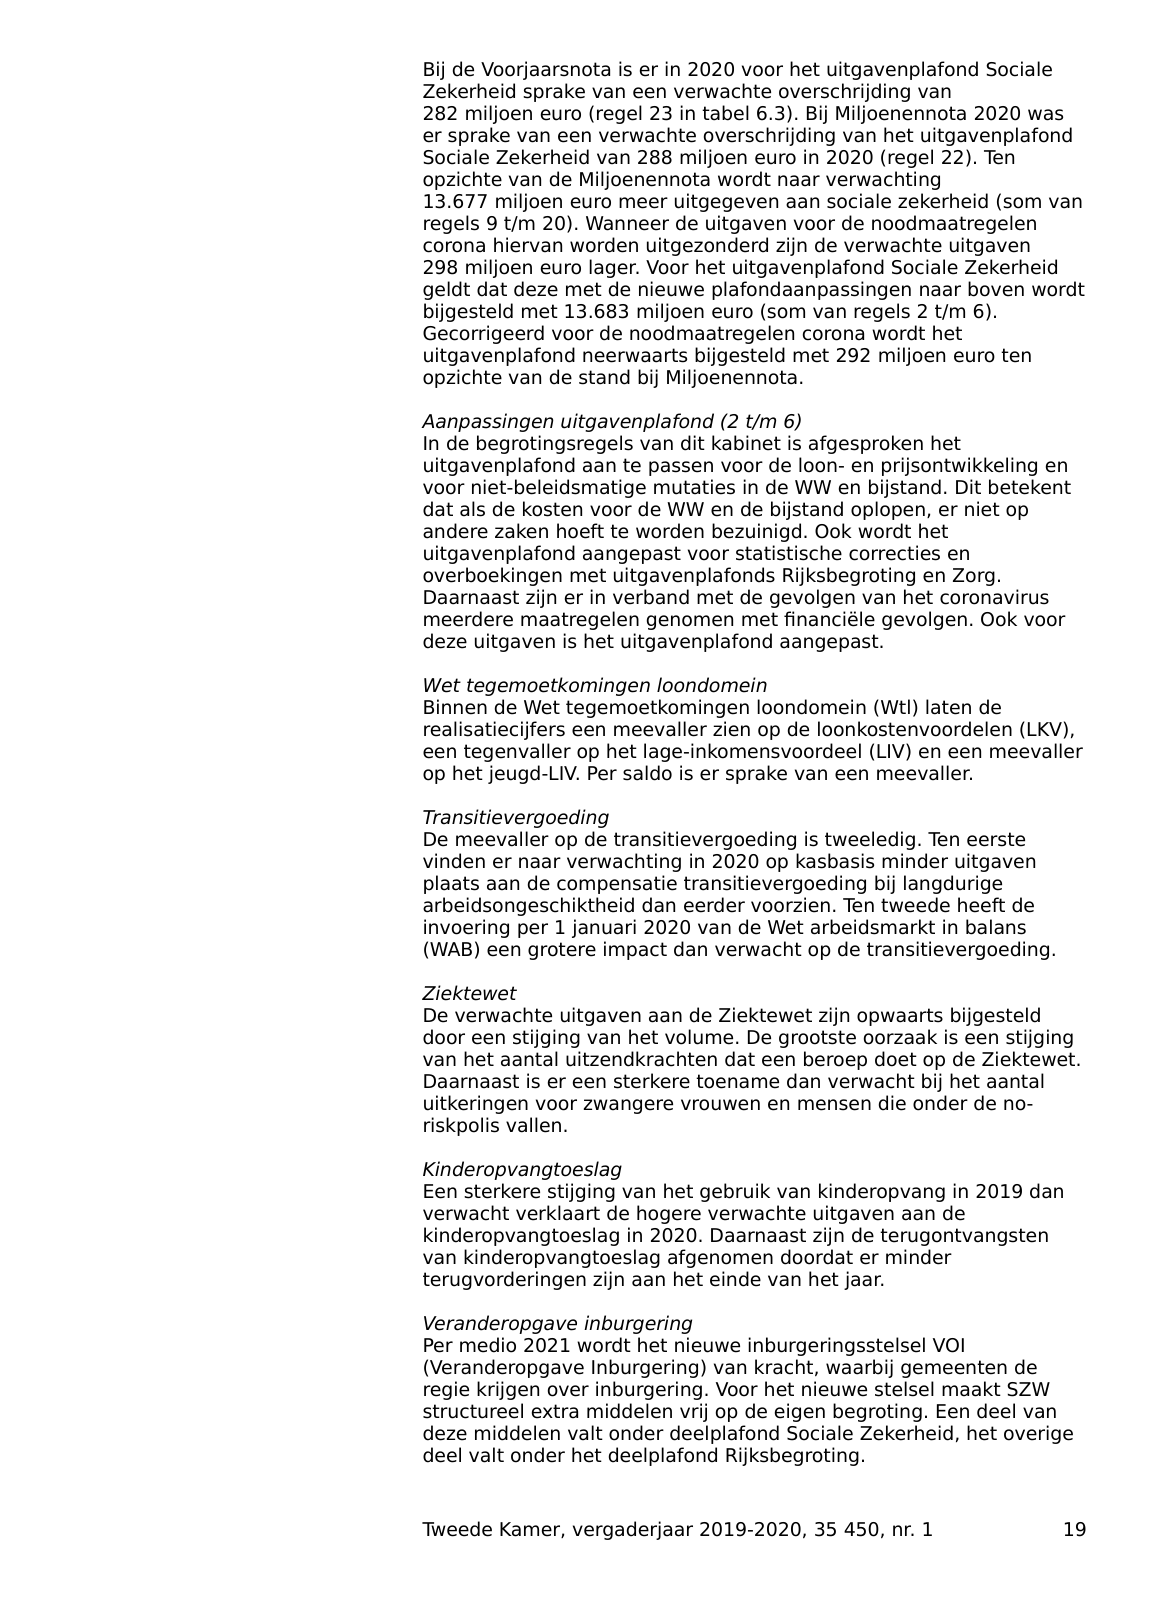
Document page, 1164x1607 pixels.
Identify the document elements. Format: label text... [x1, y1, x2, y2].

subtitle Kinderopvangtoeslag [422, 1159, 1087, 1181]
text Binnen de Wet tegemoetkomingen loondomein (Wtl) laten de realisatiecijfers een meevaller zien op de loonkostenvoordelen (LKV), een tegenvaller op het lage-inkomensvoordeel (LIV) en een meevaller op het jeugd-LIV. Per saldo is er sprake van een meevaller. [422, 697, 1087, 785]
subtitle Transitievergoeding [422, 807, 1087, 829]
text In de begrotingsregels van dit kabinet is afgesproken het uitgavenplafond aan te passen voor de loon- en prijsontwikkeling en voor niet-beleidsmatige mutaties in de WW en bijstand. Dit betekent dat als de kosten voor de WW en de bijstand oplopen, er niet op andere zaken hoeft te worden bezuinigd. Ook wordt het uitgavenplafond aangepast voor statistische correcties en overboekingen met uitgavenplafonds Rijksbegroting en Zorg. Daarnaast zijn er in verband met de gevolgen van het coronavirus meerdere maatregelen genomen met financiële gevolgen. Ook voor deze uitgaven is het uitgavenplafond aangepast. [422, 433, 1087, 653]
text De meevaller op de transitievergoeding is tweeledig. Ten eerste vinden er naar verwachting in 2020 op kasbasis minder uitgaven plaats aan de compensatie transitievergoeding bij langdurige arbeidsongeschiktheid dan eerder voorzien. Ten tweede heeft de invoering per 1 januari 2020 van de Wet arbeidsmarkt in balans (WAB) een grotere impact dan verwacht op de transitievergoeding. [422, 829, 1087, 961]
subtitle Ziektewet [422, 983, 1087, 1005]
subtitle Wet tegemoetkomingen loondomein [422, 675, 1087, 697]
text Per medio 2021 wordt het nieuwe inburgeringsstelsel VOI (Veranderopgave Inburgering) van kracht, waarbij gemeenten de regie krijgen over inburgering. Voor het nieuwe stelsel maakt SZW structureel extra middelen vrij op de eigen begroting. Een deel van deze middelen valt onder deelplafond Sociale Zekerheid, het overige deel valt onder het deelplafond Rijksbegroting. [422, 1335, 1087, 1467]
text De verwachte uitgaven aan de Ziektewet zijn opwaarts bijgesteld door een stijging van het volume. De grootste oorzaak is een stijging van het aantal uitzendkrachten dat een beroep doet op de Ziektewet. Daarnaast is er een sterkere toename dan verwacht bij het aantal uitkeringen voor zwangere vrouwen en mensen die onder de no-riskpolis vallen. [422, 1005, 1087, 1137]
text Bij de Voorjaarsnota is er in 2020 voor het uitgavenplafond Sociale Zekerheid sprake van een verwachte overschrijding van 282 miljoen euro (regel 23 in tabel 6.3). Bij Miljoenennota 2020 was er sprake van een verwachte overschrijding van het uitgavenplafond Sociale Zekerheid van 288 miljoen euro in 2020 (regel 22). Ten opzichte van de Miljoenennota wordt naar verwachting 13.677 miljoen euro meer uitgegeven aan sociale zekerheid (som van regels 9 t/m 20). Wanneer de uitgaven voor de noodmaatregelen corona hiervan worden uitgezonderd zijn de verwachte uitgaven 298 miljoen euro lager. Voor het uitgavenplafond Sociale Zekerheid geldt dat deze met de nieuwe plafondaanpassingen naar boven wordt bijgesteld met 13.683 miljoen euro (som van regels 2 t/m 6). Gecorrigeerd voor de noodmaatregelen corona wordt het uitgavenplafond neerwaarts bijgesteld met 292 miljoen euro ten opzichte van de stand bij Miljoenennota. [422, 59, 1087, 389]
subtitle Aanpassingen uitgavenplafond (2 t/m 6) [422, 411, 1087, 433]
subtitle Veranderopgave inburgering [422, 1313, 1087, 1335]
text Een sterkere stijging van het gebruik van kinderopvang in 2019 dan verwacht verklaart de hogere verwachte uitgaven aan de kinderopvangtoeslag in 2020. Daarnaast zijn de terugontvangsten van kinderopvangtoeslag afgenomen doordat er minder terugvorderingen zijn aan het einde van het jaar. [422, 1181, 1087, 1291]
